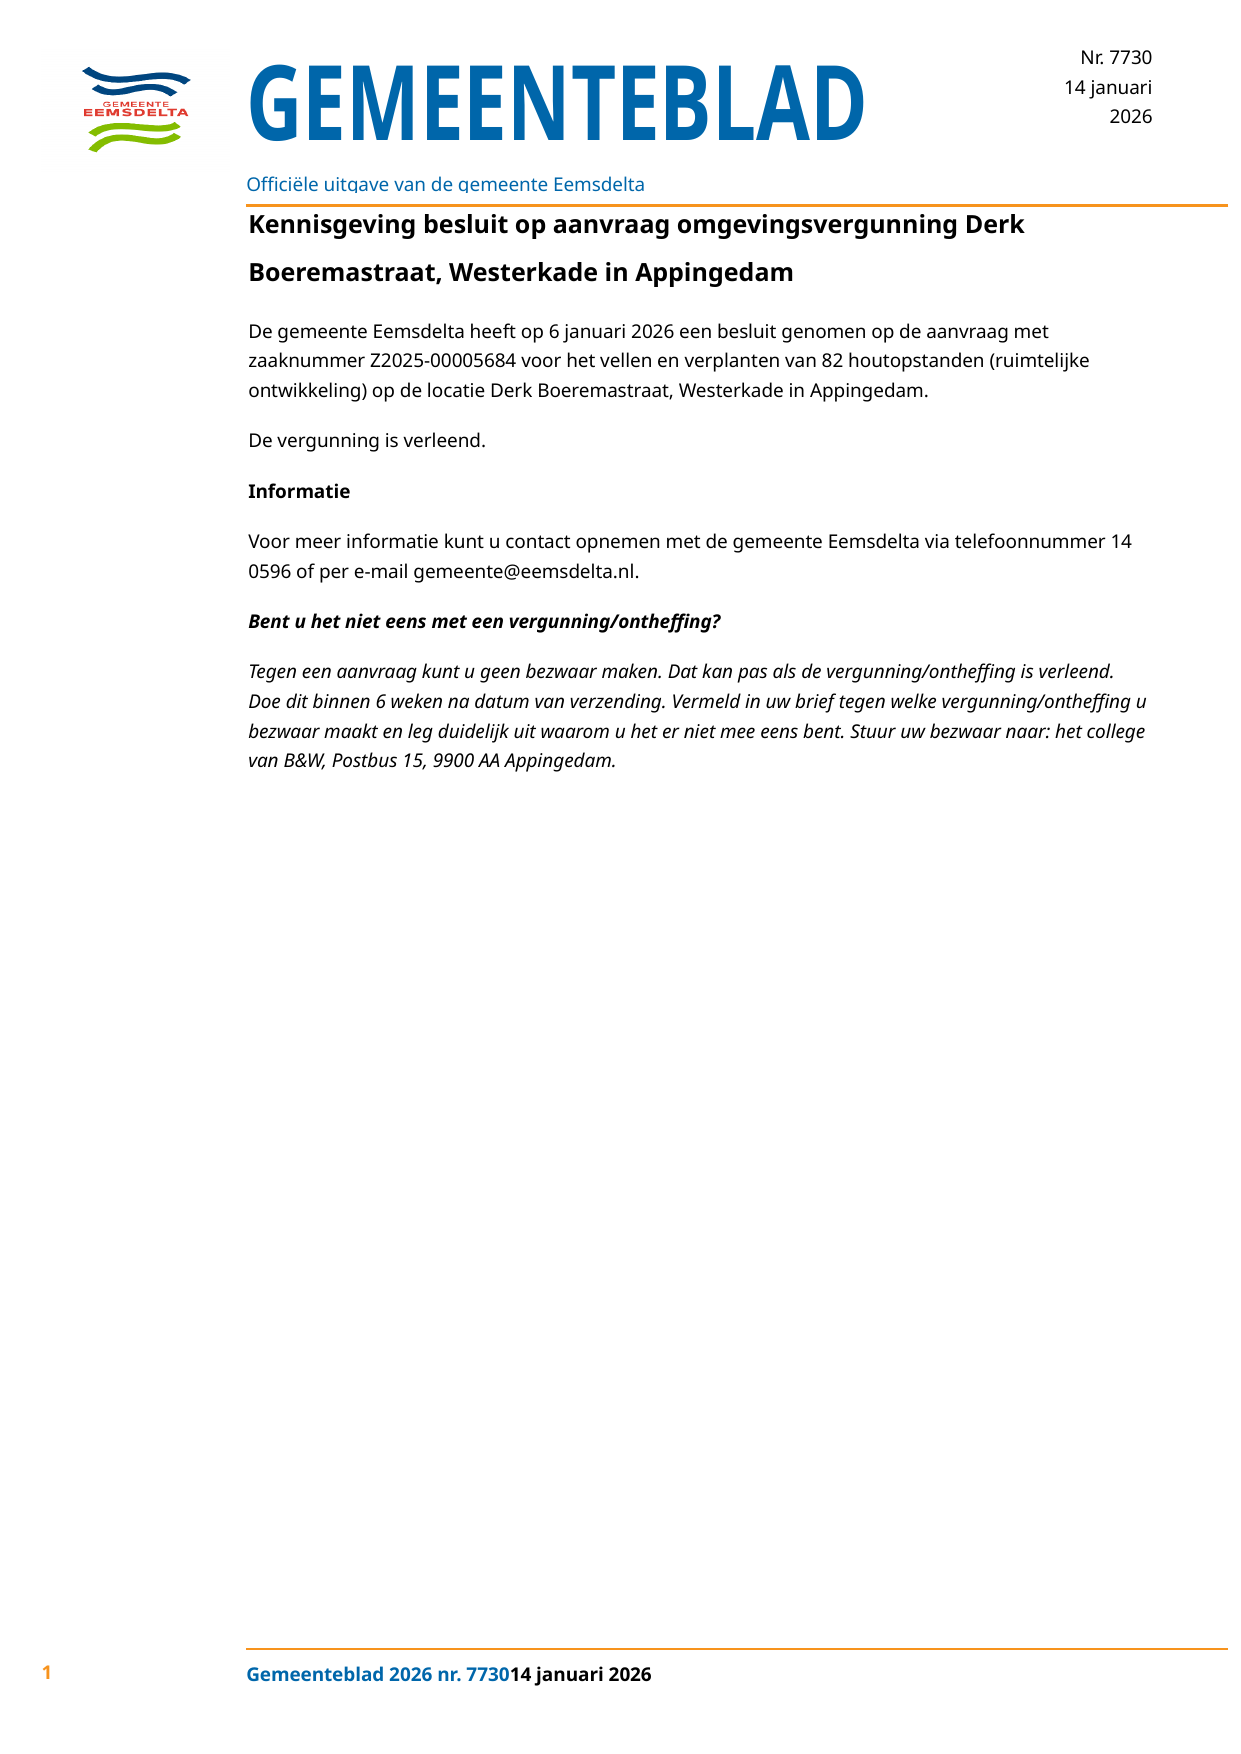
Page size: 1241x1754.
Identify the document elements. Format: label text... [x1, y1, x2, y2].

text Kennisgeving besluit op aanvraag omgevingsvergunning Derk Boeremastraat, Westerkade in Appingedam [248, 207, 1152, 288]
text De gemeente Eemsdelta heeft op 6 januari 2026 een besluit genomen op de aanvraag met zaaknummer Z2025-00005684 voor het vellen en verplanten van 82 houtopstanden (ruimtelijke ontwikkeling) op de locatie Derk Boeremastraat, Westerkade in Appingedam. [248, 318, 1152, 403]
picture [41, 47, 231, 172]
text Tegen een aanvraag kunt u geen bezwaar maken. Dat kan pas als de vergunning/ontheffing is verleend. Doe dit binnen 6 weken na datum van verzending. Vermeld in uw brief tegen welke vergunning/ontheffing u bezwaar maakt en leg duidelijk uit waarom u het er niet mee eens bent. Stuur uw bezwaar naar: het college van B&W, Postbus 15, 9900 AA Appingedam. [248, 659, 1152, 773]
text De vergunning is verleend. [248, 427, 1152, 453]
text Informatie [248, 478, 1152, 504]
text Bent u het niet eens met een vergunning/ontheffing? [248, 608, 1152, 634]
text Voor meer informatie kunt u contact opnemen met de gemeente Eemsdelta via telefoonnummer 14 0596 of per e-mail gemeente@eemsdelta.nl. [248, 528, 1152, 584]
